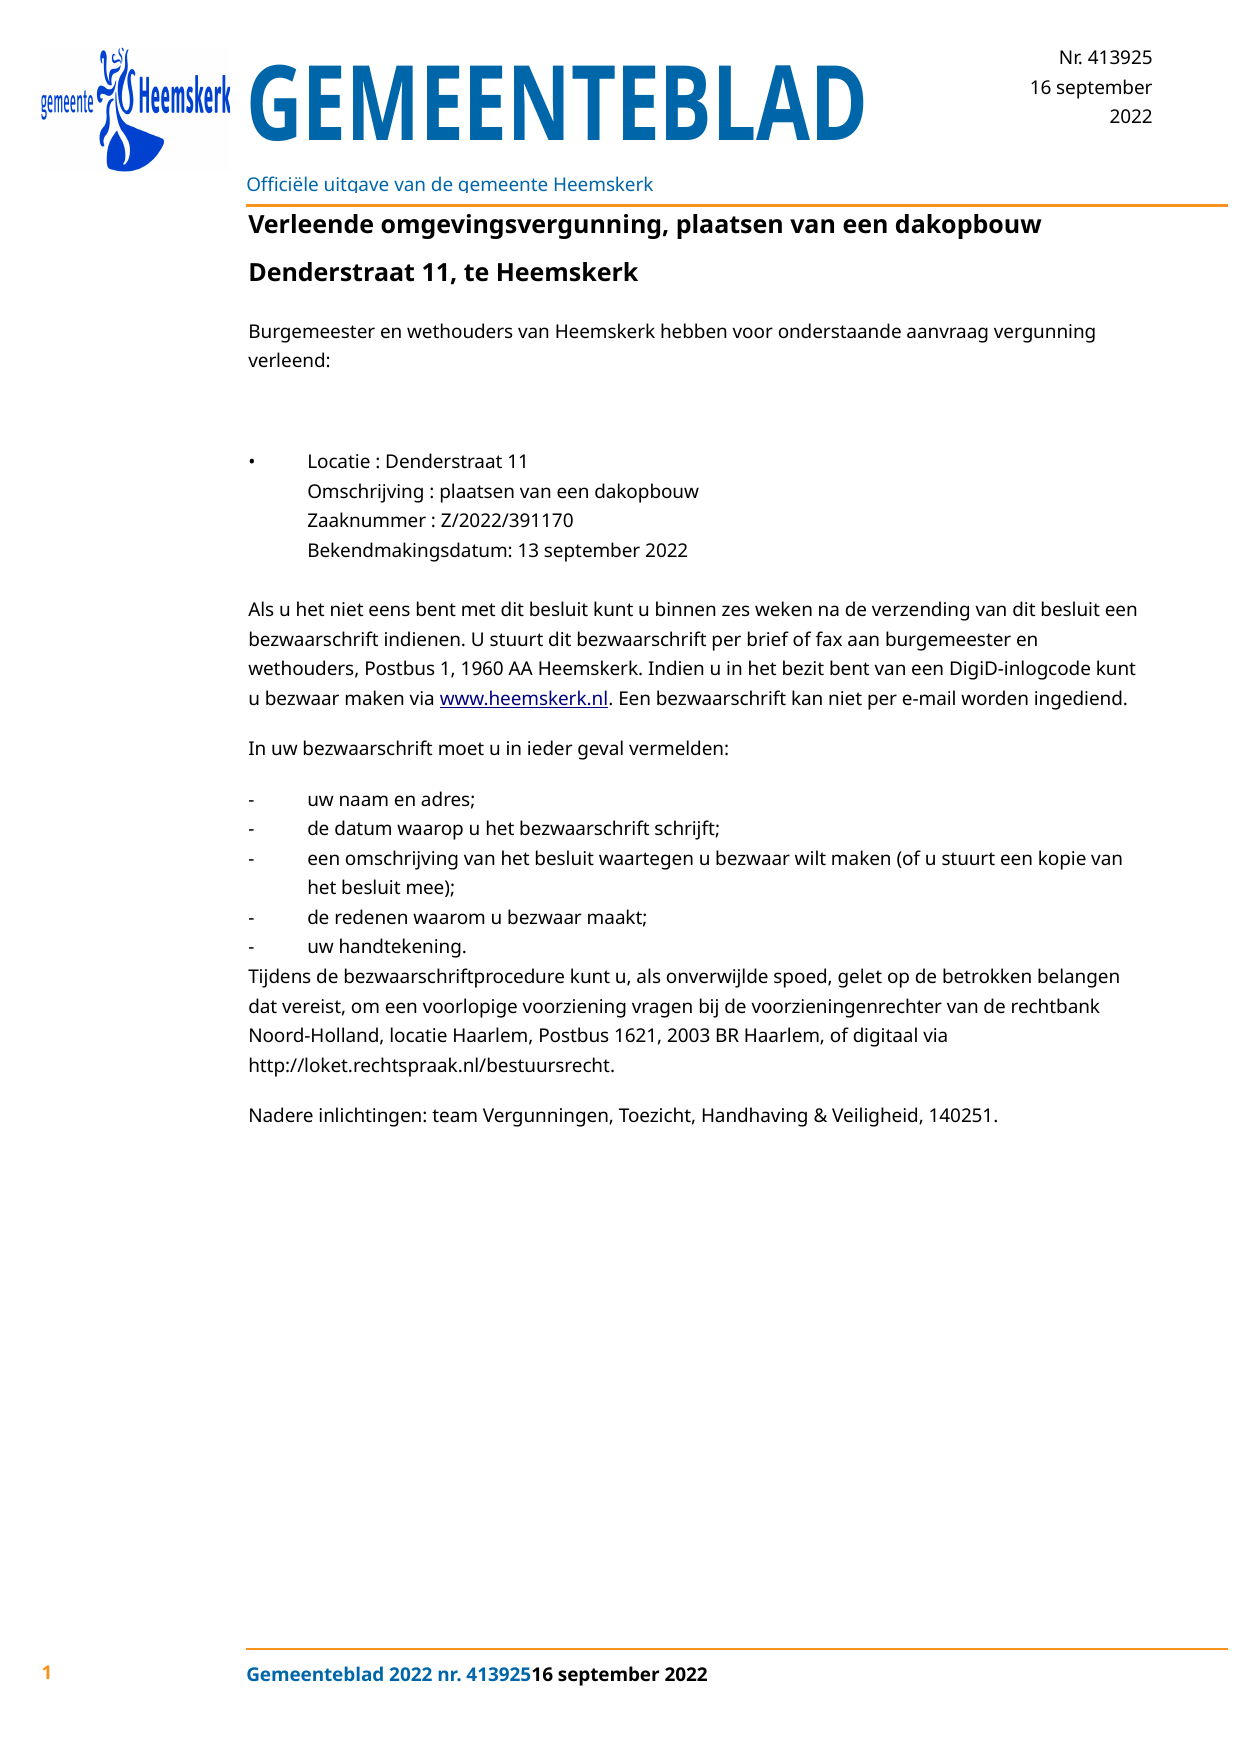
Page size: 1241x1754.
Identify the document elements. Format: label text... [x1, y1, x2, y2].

text Nadere inlichtingen: team Vergunningen, Toezicht, Handhaving & Veiligheid, 140251. [248, 1102, 1152, 1128]
text Als u het niet eens bent met dit besluit kunt u binnen zes weken na de verzending van dit besluit een bezwaarschrift indienen. U stuurt dit bezwaarschrift per brief of fax aan burgemeester en wethouders, Postbus 1, 1960 AA Heemskerk. Indien u in het bezit bent van een DigiD-inlogcode kunt u bezwaar maken via www.heemskerk.nl. Een bezwaarschrift kan niet per e-mail worden ingediend. [248, 596, 1152, 711]
text Tijdens de bezwaarschriftprocedure kunt u, als onverwijlde spoed, gelet op de betrokken belangen dat vereist, om een voorlopige voorziening vragen bij de voorzieningenrechter van de rechtbank Noord-Holland, locatie Haarlem, Postbus 1621, 2003 BR Haarlem, of digitaal via http://loket.rechtspraak.nl/bestuursrecht. [248, 963, 1152, 1078]
list een omschrijving van het besluit waartegen u bezwaar wilt maken (of u stuurt een kopie van het besluit mee); [248, 845, 1152, 900]
picture [41, 47, 231, 172]
text Verleende omgevingsvergunning, plaatsen van een dakopbouw Denderstraat 11, te Heemskerk [248, 207, 1152, 288]
text Burgemeester en wethouders van Heemskerk hebben voor onderstaande aanvraag vergunning verleend: [248, 318, 1152, 373]
list Omschrijving : plaatsen van een dakopbouw [248, 478, 1152, 504]
list uw handtekening. [248, 934, 1152, 959]
text In uw bezwaarschrift moet u in ieder geval vermelden: [248, 735, 1152, 761]
list Bekendmakingsdatum: 13 september 2022 [248, 537, 1152, 563]
list de datum waarop u het bezwaarschrift schrijft; [248, 815, 1152, 841]
list Zaaknummer : Z/2022/391170 [248, 507, 1152, 533]
list uw naam en adres; [248, 786, 1152, 812]
list Locatie : Denderstraat 11 [248, 448, 1152, 474]
list de redenen waarom u bezwaar maakt; [248, 904, 1152, 930]
